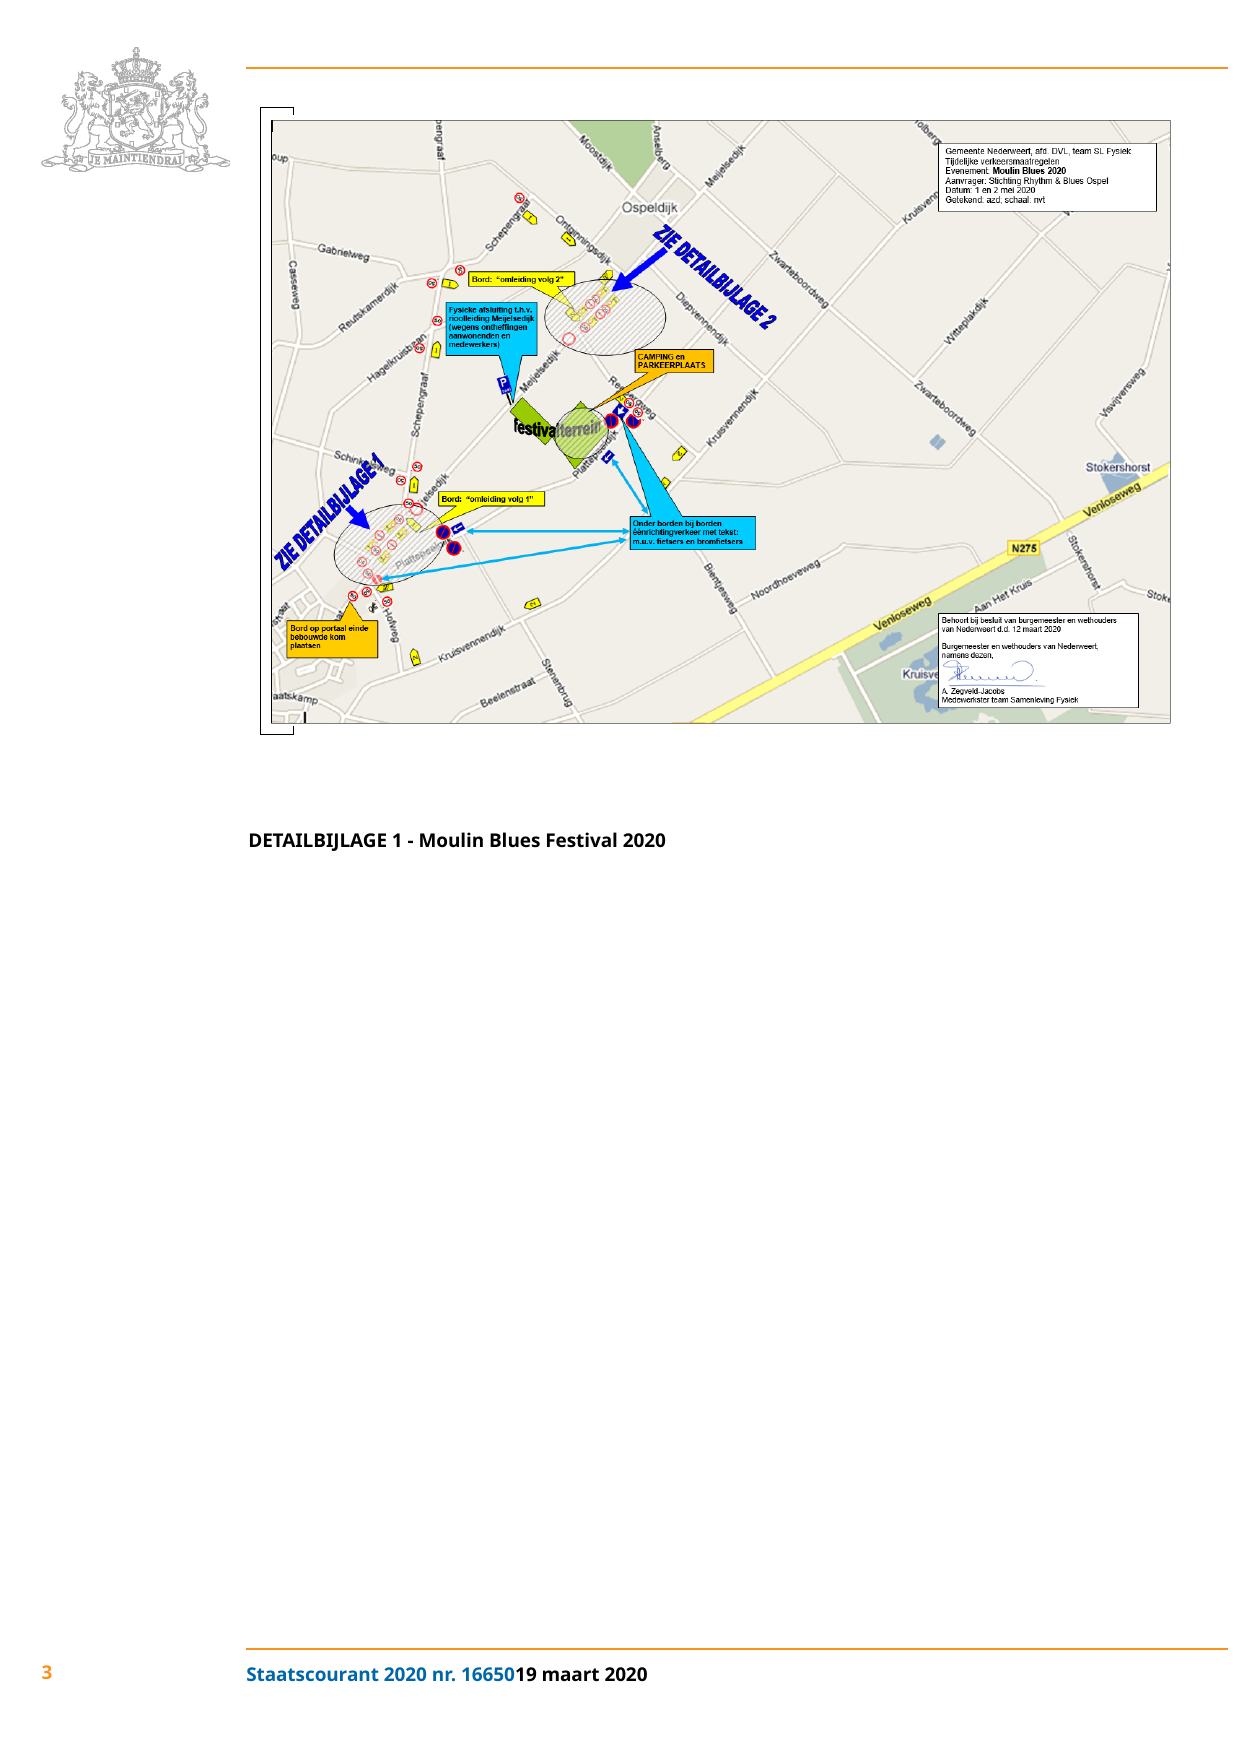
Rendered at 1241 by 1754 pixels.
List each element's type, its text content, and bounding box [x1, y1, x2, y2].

picture [41, 47, 231, 172]
picture [268, 115, 1173, 726]
text DETAILBIJLAGE 1 - Moulin Blues Festival 2020 [248, 827, 1152, 853]
